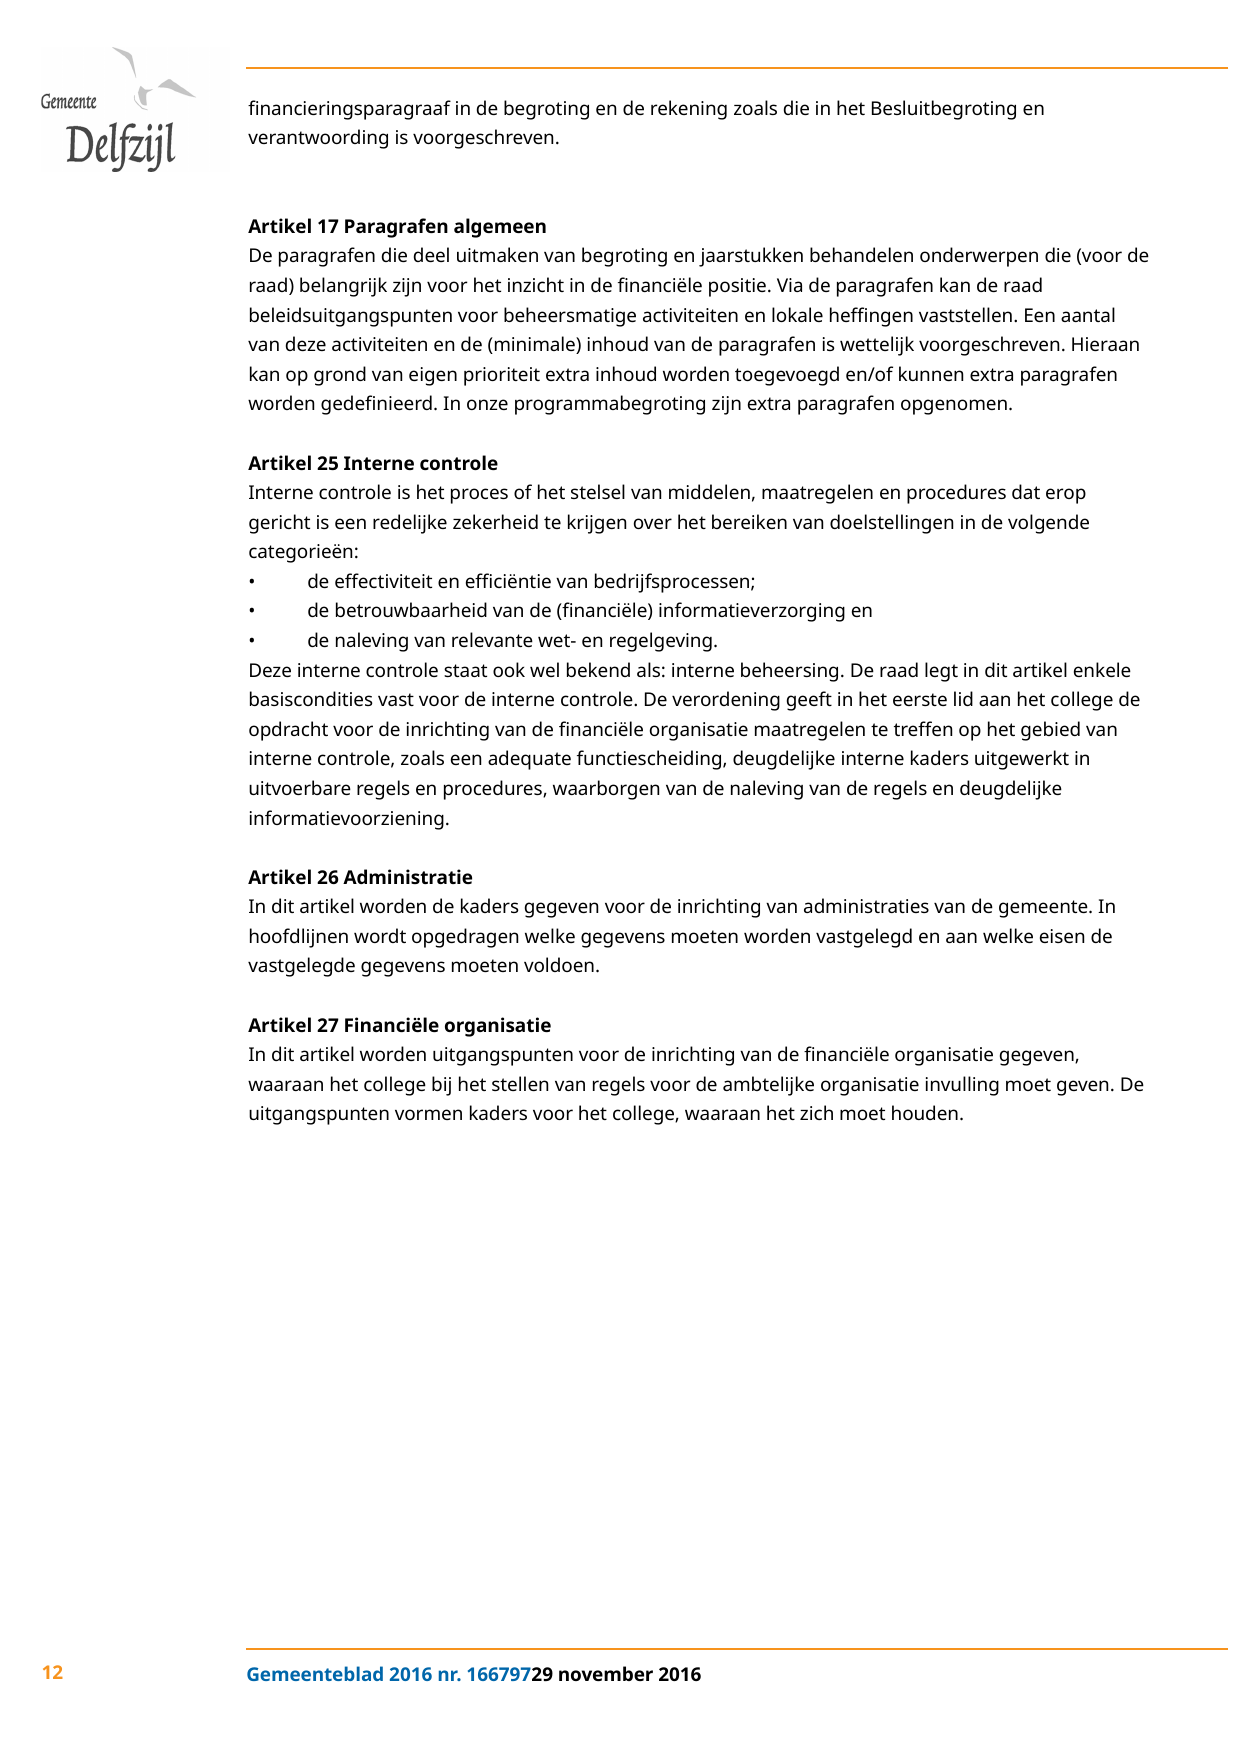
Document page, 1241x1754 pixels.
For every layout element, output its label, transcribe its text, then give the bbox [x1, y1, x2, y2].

text In dit artikel worden uitgangspunten voor de inrichting van de financiële organisatie gegeven, waaraan het college bij het stellen van regels voor de ambtelijke organisatie invulling moet geven. De uitgangspunten vormen kaders voor het college, waaraan het zich moet houden. [248, 1041, 1152, 1126]
text Interne controle is het proces of het stelsel van middelen, maatregelen en procedures dat erop gericht is een redelijke zekerheid te krijgen over het bereiken van doelstellingen in de volgende categorieën: [248, 479, 1152, 564]
text In dit artikel worden de kaders gegeven voor de inrichting van administraties van de gemeente. In hoofdlijnen wordt opgedragen welke gegevens moeten worden vastgelegd en aan welke eisen de vastgelegde gegevens moeten voldoen. [248, 893, 1152, 978]
text Artikel 27 Financiële organisatie [248, 1012, 1152, 1038]
text Artikel 26 Administratie [248, 864, 1152, 890]
list de naleving van relevante wet- en regelgeving. [248, 627, 1152, 653]
list de betrouwbaarheid van de (financiële) informatieverzorging en [248, 598, 1152, 623]
text Artikel 17 Paragrafen algemeen [248, 213, 1152, 239]
list de effectiviteit en efficiëntie van bedrijfsprocessen; [248, 568, 1152, 594]
picture [41, 47, 231, 172]
text De paragrafen die deel uitmaken van begroting en jaarstukken behandelen onderwerpen die (voor de raad) belangrijk zijn voor het inzicht in de financiële positie. Via de paragrafen kan de raad beleidsuitgangspunten voor beheersmatige activiteiten en lokale heffingen vaststellen. Een aantal van deze activiteiten en de (minimale) inhoud van de paragrafen is wettelijk voorgeschreven. Hieraan kan op grond van eigen prioriteit extra inhoud worden toegevoegd en/of kunnen extra paragrafen worden gedefinieerd. In onze programmabegroting zijn extra paragrafen opgenomen. [248, 243, 1152, 416]
text Deze interne controle staat ook wel bekend als: interne beheersing. De raad legt in dit artikel enkele basiscondities vast voor de interne controle. De verordening geeft in het eerste lid aan het college de opdracht voor de inrichting van de financiële organisatie maatregelen te treffen op het gebied van interne controle, zoals een adequate functiescheiding, deugdelijke interne kaders uitgewerkt in uitvoerbare regels en procedures, waarborgen van de naleving van de regels en deugdelijke informatievoorziening. [248, 657, 1152, 831]
text Artikel 25 Interne controle [248, 450, 1152, 476]
text financieringsparagraaf in de begroting en de rekening zoals die in het Besluitbegroting en verantwoording is voorgeschreven. [248, 95, 1152, 150]
